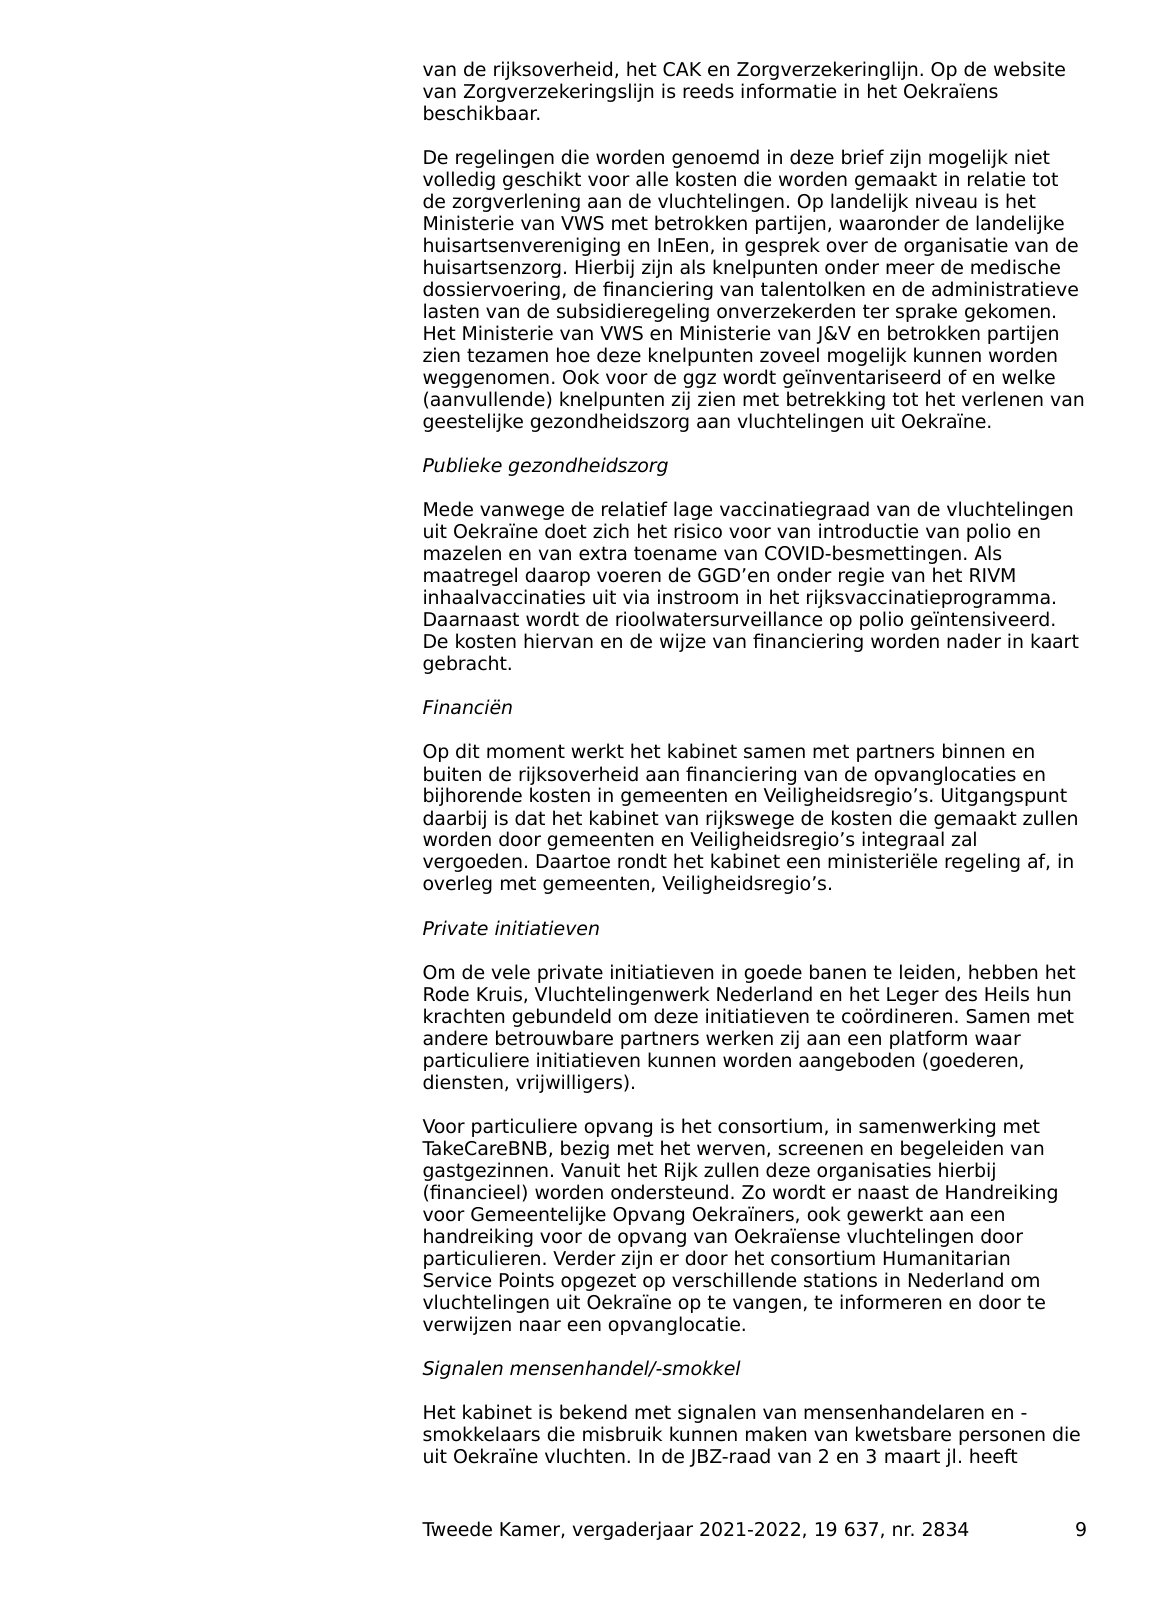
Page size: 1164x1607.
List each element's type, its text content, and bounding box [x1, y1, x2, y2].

subtitle Signalen mensenhandel/-smokkel [422, 1358, 1087, 1380]
text Om de vele private initiatieven in goede banen te leiden, hebben het Rode Kruis, Vluchtelingenwerk Nederland en het Leger des Heils hun krachten gebundeld om deze initiatieven te coördineren. Samen met andere betrouwbare partners werken zij aan een platform waar particuliere initiatieven kunnen worden aangeboden (goederen, diensten, vrijwilligers). [422, 962, 1087, 1093]
subtitle Publieke gezondheidszorg [422, 455, 1087, 477]
text van de rijksoverheid, het CAK en Zorgverzekeringlijn. Op de website van Zorgverzekeringslijn is reeds informatie in het Oekraïens beschikbaar. [422, 59, 1087, 125]
subtitle Private initiatieven [422, 917, 1087, 939]
text Mede vanwege de relatief lage vaccinatiegraad van de vluchtelingen uit Oekraïne doet zich het risico voor van introductie van polio en mazelen en van extra toename van COVID-besmettingen. Als maatregel daarop voeren de GGD’en onder regie van het RIVM inhaalvaccinaties uit via instroom in het rijksvaccinatieprogramma. Daarnaast wordt de rioolwatersurveillance op polio geïntensiveerd. De kosten hiervan en de wijze van financiering worden nader in kaart gebracht. [422, 499, 1087, 675]
text De regelingen die worden genoemd in deze brief zijn mogelijk niet volledig geschikt voor alle kosten die worden gemaakt in relatie tot de zorgverlening aan de vluchtelingen. Op landelijk niveau is het Ministerie van VWS met betrokken partijen, waaronder de landelijke huisartsenvereniging en InEen, in gesprek over de organisatie van de huisartsenzorg. Hierbij zijn als knelpunten onder meer de medische dossiervoering, de financiering van talentolken en de administratieve lasten van de subsidieregeling onverzekerden ter sprake gekomen. Het Ministerie van VWS en Ministerie van J&V en betrokken partijen zien tezamen hoe deze knelpunten zoveel mogelijk kunnen worden weggenomen. Ook voor de ggz wordt geïnventariseerd of en welke (aanvullende) knelpunten zij zien met betrekking tot het verlenen van geestelijke gezondheidszorg aan vluchtelingen uit Oekraïne. [422, 147, 1087, 433]
text Voor particuliere opvang is het consortium, in samenwerking met TakeCareBNB, bezig met het werven, screenen en begeleiden van gastgezinnen. Vanuit het Rijk zullen deze organisaties hierbij (financieel) worden ondersteund. Zo wordt er naast de Handreiking voor Gemeentelijke Opvang Oekraïners, ook gewerkt aan een handreiking voor de opvang van Oekraïense vluchtelingen door particulieren. Verder zijn er door het consortium Humanitarian Service Points opgezet op verschillende stations in Nederland om vluchtelingen uit Oekraïne op te vangen, te informeren en door te verwijzen naar een opvanglocatie. [422, 1116, 1087, 1336]
subtitle Financiën [422, 697, 1087, 719]
text Op dit moment werkt het kabinet samen met partners binnen en buiten de rijksoverheid aan financiering van de opvanglocaties en bijhorende kosten in gemeenten en Veiligheidsregio’s. Uitgangspunt daarbij is dat het kabinet van rijkswege de kosten die gemaakt zullen worden door gemeenten en Veiligheidsregio’s integraal zal vergoeden. Daartoe rondt het kabinet een ministeriële regeling af, in overleg met gemeenten, Veiligheidsregio’s. [422, 741, 1087, 895]
text Het kabinet is bekend met signalen van mensenhandelaren en -smokkelaars die misbruik kunnen maken van kwetsbare personen die uit Oekraïne vluchten. In de JBZ-raad van 2 en 3 maart jl. heeft [422, 1402, 1087, 1468]
